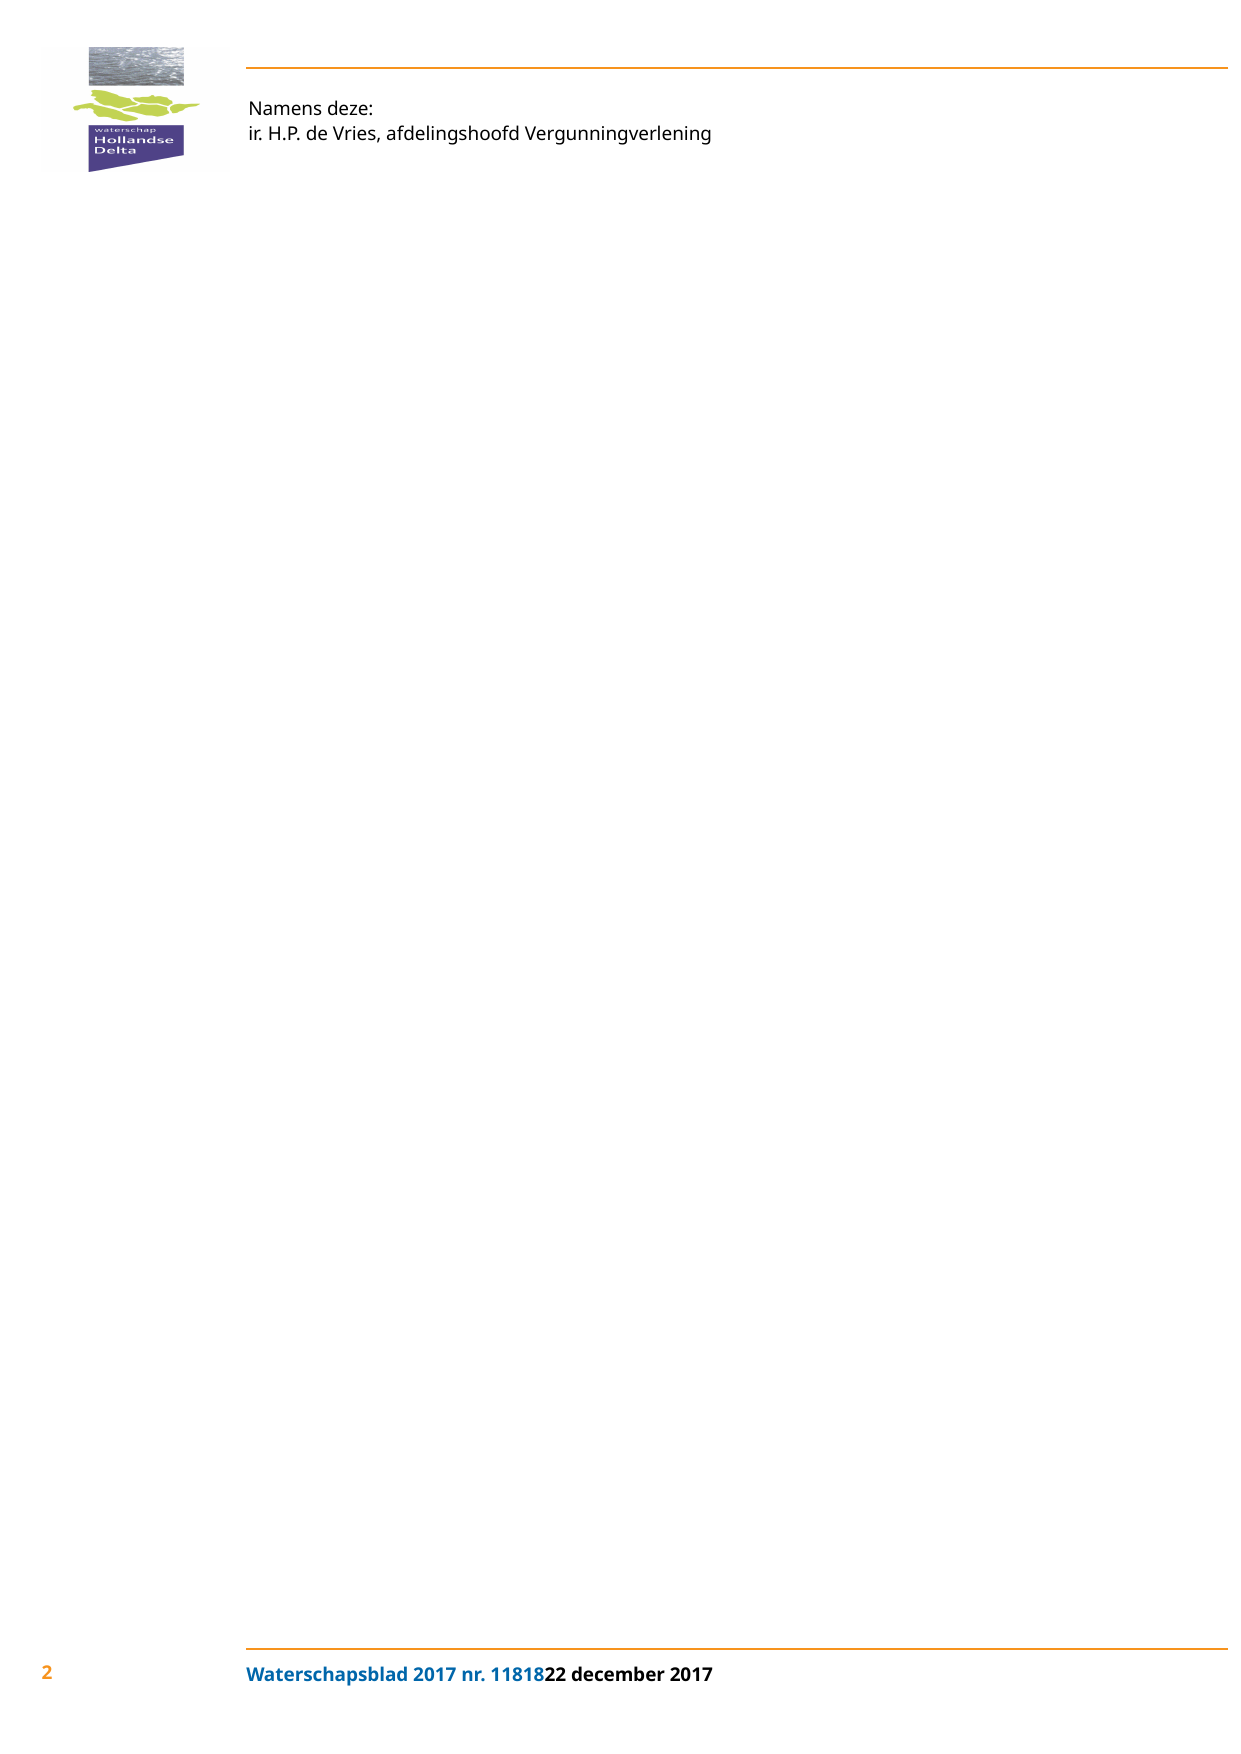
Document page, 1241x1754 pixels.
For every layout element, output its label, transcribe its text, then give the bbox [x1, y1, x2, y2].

text ir. H.P. de Vries, afdelingshoofd Vergunningverlening [248, 121, 1152, 146]
text Namens deze: [248, 95, 1152, 121]
picture [41, 47, 231, 172]
